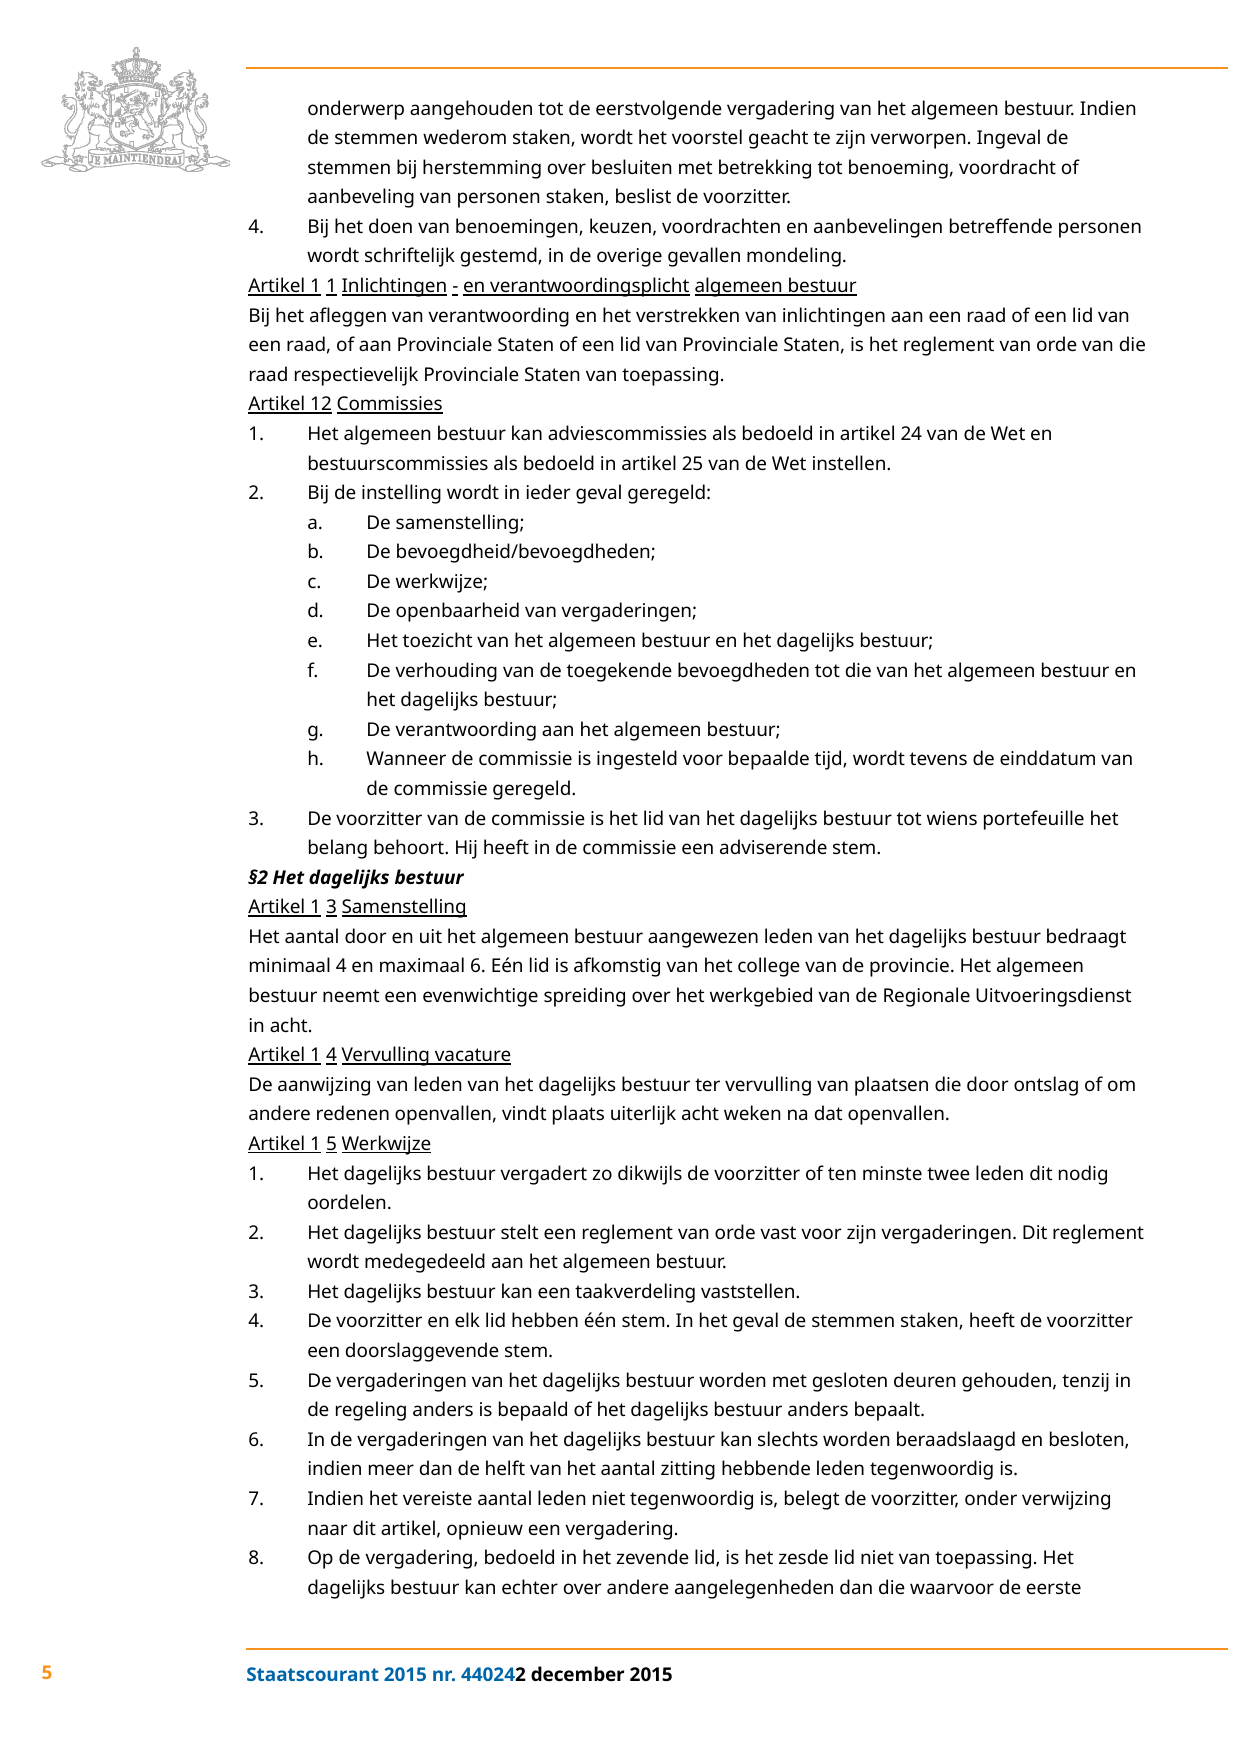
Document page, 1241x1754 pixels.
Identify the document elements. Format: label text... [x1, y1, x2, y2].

list De werkwijze; [307, 568, 1152, 594]
list De verhouding van de toegekende bevoegdheden tot die van het algemeen bestuur en het dagelijks bestuur; [307, 657, 1152, 712]
list Het toezicht van het algemeen bestuur en het dagelijks bestuur; [307, 627, 1152, 653]
text §2 Het dagelijks bestuur [248, 864, 1152, 890]
list Het dagelijks bestuur vergadert zo dikwijls de voorzitter of ten minste twee leden dit nodig oordelen. [248, 1160, 1152, 1215]
list De bevoegdheid/bevoegdheden; [307, 538, 1152, 564]
list De voorzitter en elk lid hebben één stem. In het geval de stemmen staken, heeft de voorzitter een doorslaggevende stem. [248, 1308, 1152, 1363]
list onderwerp aangehouden tot de eerstvolgende vergadering van het algemeen bestuur. Indien de stemmen wederom staken, wordt het voorstel geacht te zijn verworpen. Ingeval de stemmen bij herstemming over besluiten met betrekking tot benoeming, voordracht of aanbeveling van personen staken, beslist de voorzitter. [248, 95, 1152, 209]
list Bij de instelling wordt in ieder geval geregeld: [248, 479, 1152, 505]
text Bij het afleggen van verantwoording en het verstrekken van inlichtingen aan een raad of een lid van een raad, of aan Provinciale Staten of een lid van Provinciale Staten, is het reglement van orde van die raad respectievelijk Provinciale Staten van toepassing. [248, 302, 1152, 387]
text Artikel 1 1 Inlichtingen - en verantwoordingsplicht algemeen bestuur [248, 272, 1152, 298]
text Het aantal door en uit het algemeen bestuur aangewezen leden van het dagelijks bestuur bedraagt minimaal 4 en maximaal 6. Eén lid is afkomstig van het college van de provincie. Het algemeen bestuur neemt een evenwichtige spreiding over het werkgebied van de Regionale Uitvoeringsdienst in acht. [248, 923, 1152, 1038]
list De openbaarheid van vergaderingen; [307, 598, 1152, 623]
picture [41, 47, 231, 172]
list De verantwoording aan het algemeen bestuur; [307, 716, 1152, 742]
text De aanwijzing van leden van het dagelijks bestuur ter vervulling van plaatsen die door ontslag of om andere redenen openvallen, vindt plaats uiterlijk acht weken na dat openvallen. [248, 1071, 1152, 1126]
text Artikel 1 4 Vervulling vacature [248, 1041, 1152, 1067]
text Artikel 1 3 Samenstelling [248, 893, 1152, 919]
list De vergaderingen van het dagelijks bestuur worden met gesloten deuren gehouden, tenzij in de regeling anders is bepaald of het dagelijks bestuur anders bepaalt. [248, 1367, 1152, 1422]
list Op de vergadering, bedoeld in het zevende lid, is het zesde lid niet van toepassing. Het dagelijks bestuur kan echter over andere aangelegenheden dan die waarvoor de eerste [248, 1544, 1152, 1600]
list De voorzitter van de commissie is het lid van het dagelijks bestuur tot wiens portefeuille het belang behoort. Hij heeft in de commissie een adviserende stem. [248, 805, 1152, 860]
list Het dagelijks bestuur kan een taakverdeling vaststellen. [248, 1278, 1152, 1304]
list De samenstelling; [307, 509, 1152, 535]
text Artikel 12 Commissies [248, 391, 1152, 416]
list In de vergaderingen van het dagelijks bestuur kan slechts worden beraadslaagd en besloten, indien meer dan de helft van het aantal zitting hebbende leden tegenwoordig is. [248, 1426, 1152, 1481]
list Het dagelijks bestuur stelt een reglement van orde vast voor zijn vergaderingen. Dit reglement wordt medegedeeld aan het algemeen bestuur. [248, 1219, 1152, 1274]
list Het algemeen bestuur kan adviescommissies als bedoeld in artikel 24 van de Wet en bestuurscommissies als bedoeld in artikel 25 van de Wet instellen. [248, 420, 1152, 476]
list Bij het doen van benoemingen, keuzen, voordrachten en aanbevelingen betreffende personen wordt schriftelijk gestemd, in de overige gevallen mondeling. [248, 213, 1152, 268]
list Wanneer de commissie is ingesteld voor bepaalde tijd, wordt tevens de einddatum van de commissie geregeld. [307, 746, 1152, 801]
text Artikel 1 5 Werkwijze [248, 1130, 1152, 1156]
list Indien het vereiste aantal leden niet tegenwoordig is, belegt de voorzitter, onder verwijzing naar dit artikel, opnieuw een vergadering. [248, 1485, 1152, 1541]
